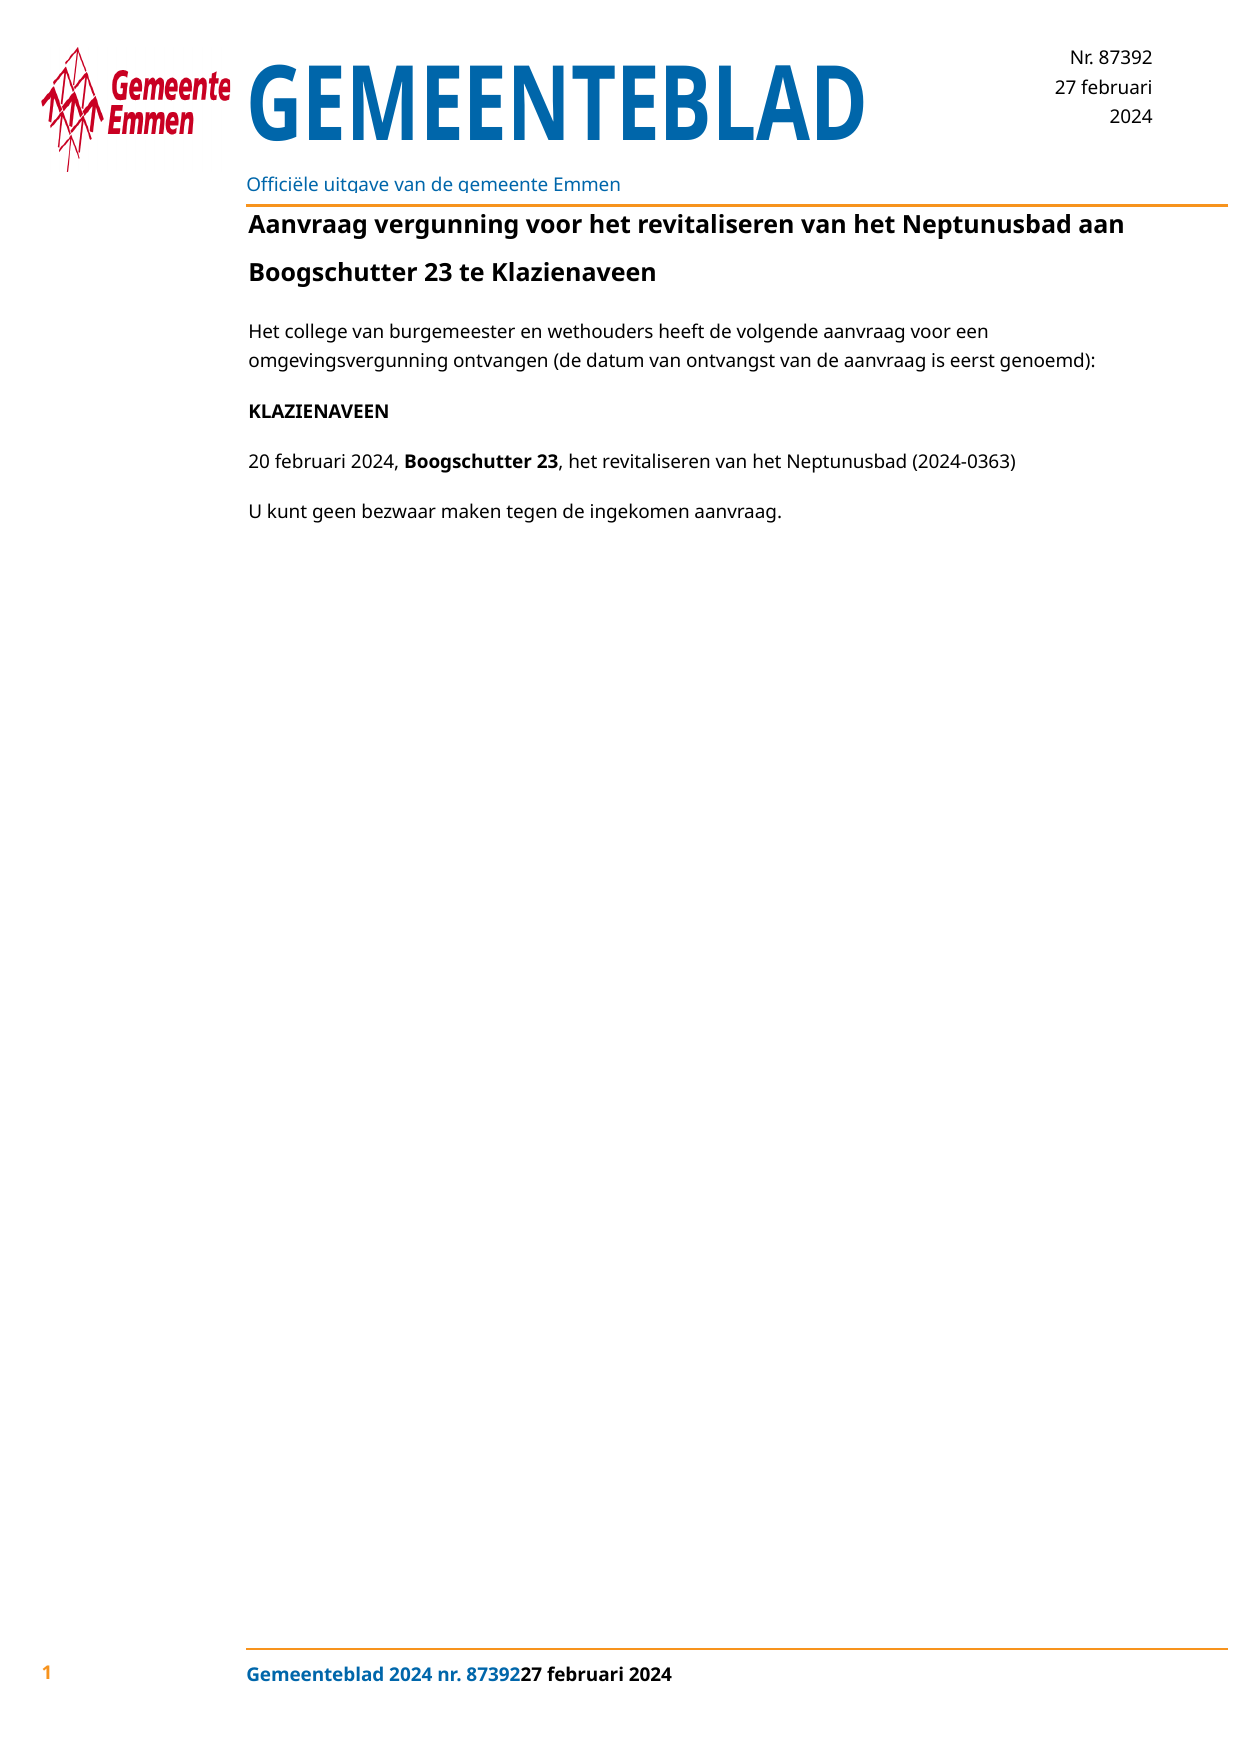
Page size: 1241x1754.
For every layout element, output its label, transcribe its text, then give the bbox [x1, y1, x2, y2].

text KLAZIENAVEEN [248, 398, 1152, 424]
picture [41, 47, 231, 172]
text 20 februari 2024, Boogschutter 23, het revitaliseren van het Neptunusbad (2024-0363) [248, 448, 1152, 474]
text Het college van burgemeester en wethouders heeft de volgende aanvraag voor een omgevingsvergunning ontvangen (de datum van ontvangst van de aanvraag is eerst genoemd): [248, 318, 1152, 373]
text Aanvraag vergunning voor het revitaliseren van het Neptunusbad aan Boogschutter 23 te Klazienaveen [248, 207, 1152, 288]
text U kunt geen bezwaar maken tegen de ingekomen aanvraag. [248, 499, 1152, 524]
